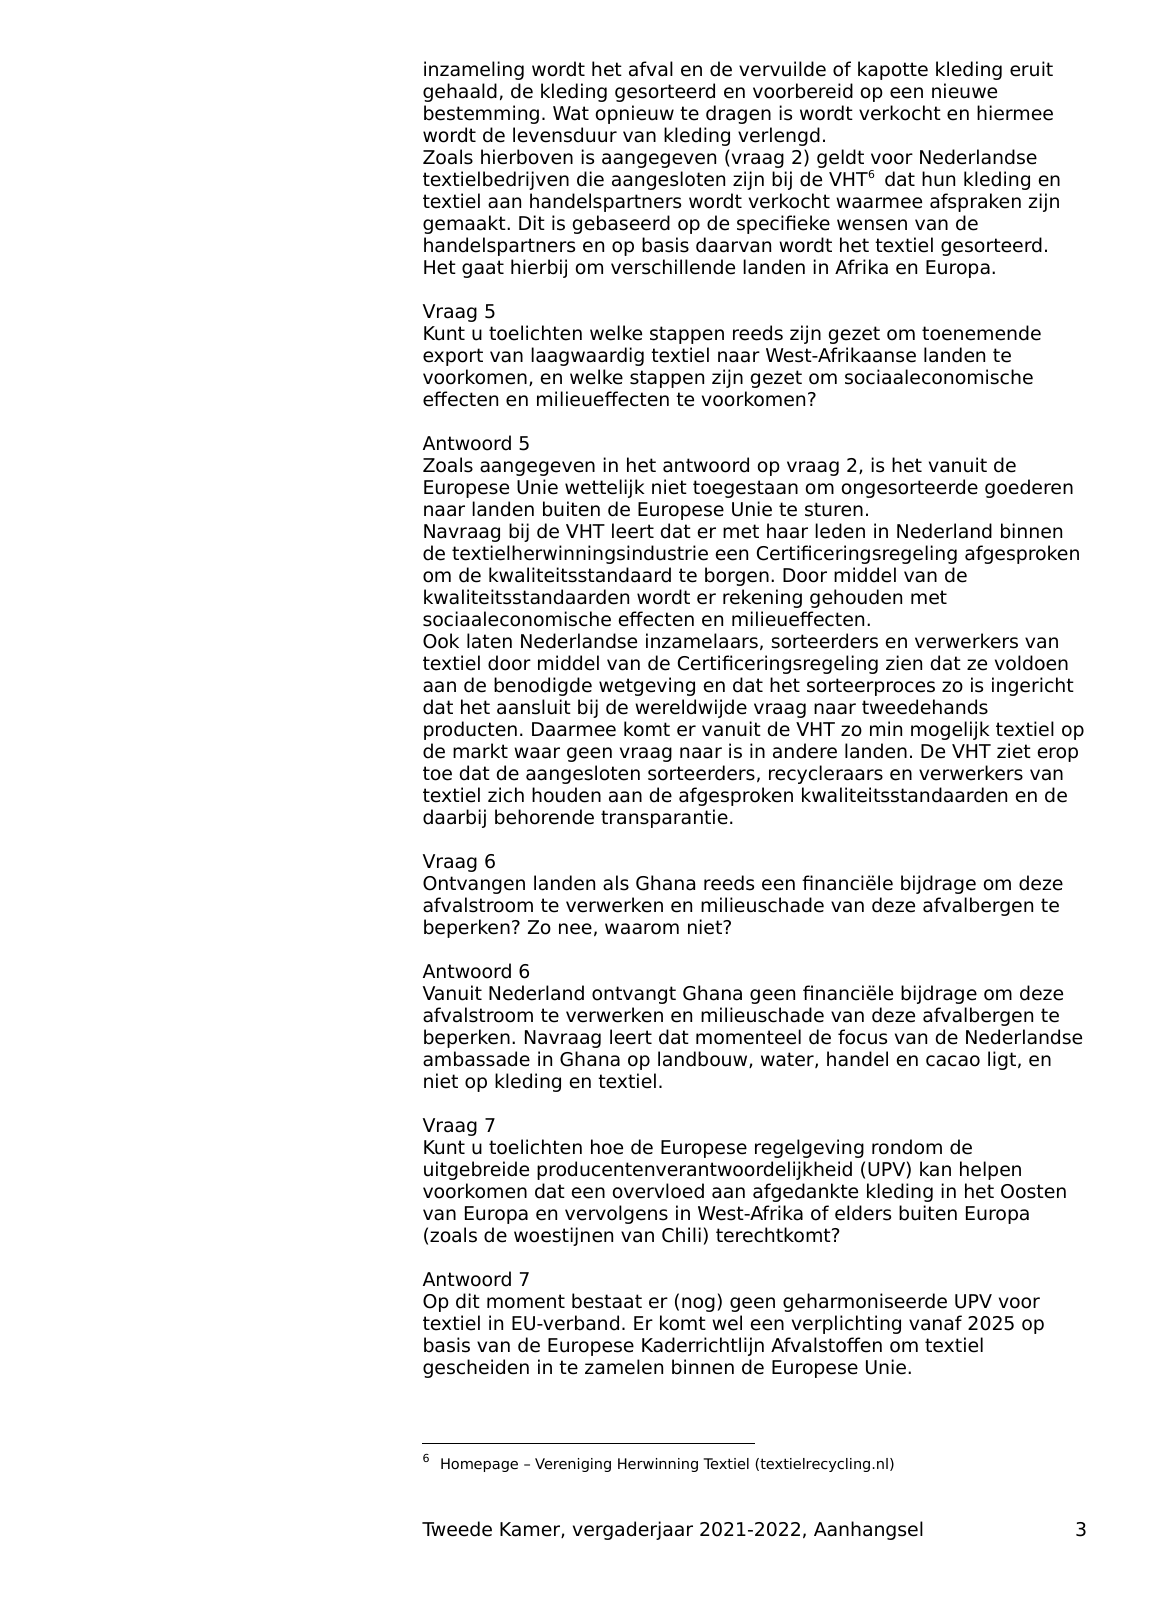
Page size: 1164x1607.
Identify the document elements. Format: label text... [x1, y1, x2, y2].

text Vraag 6 [422, 851, 1087, 873]
text Antwoord 5 [422, 433, 1087, 455]
text Vanuit Nederland ontvangt Ghana geen financiële bijdrage om deze afvalstroom te verwerken en milieuschade van deze afvalbergen te beperken. Navraag leert dat momenteel de focus van de Nederlandse ambassade in Ghana op landbouw, water, handel en cacao ligt, en niet op kleding en textiel. [422, 983, 1087, 1093]
text Op dit moment bestaat er (nog) geen geharmoniseerde UPV voor textiel in EU-verband. Er komt wel een verplichting vanaf 2025 op basis van de Europese Kaderrichtlijn Afvalstoffen om textiel gescheiden in te zamelen binnen de Europese Unie. [422, 1291, 1087, 1379]
text Zoals hierboven is aangegeven (vraag 2) geldt voor Nederlandse textielbedrijven die aangesloten zijn bij de VHT dat hun kleding en textiel aan handelspartners wordt verkocht waarmee afspraken zijn gemaakt. Dit is gebaseerd op de specifieke wensen van de handelspartners en op basis daarvan wordt het textiel gesorteerd. Het gaat hierbij om verschillende landen in Afrika en Europa. [422, 147, 1087, 279]
text inzameling wordt het afval en de vervuilde of kapotte kleding eruit gehaald, de kleding gesorteerd en voorbereid op een nieuwe bestemming. Wat opnieuw te dragen is wordt verkocht en hiermee wordt de levensduur van kleding verlengd. [422, 59, 1087, 147]
text Vraag 5 [422, 301, 1087, 323]
text Navraag bij de VHT leert dat er met haar leden in Nederland binnen de textielherwinningsindustrie een Certificeringsregeling afgesproken om de kwaliteitsstandaard te borgen. Door middel van de kwaliteitsstandaarden wordt er rekening gehouden met sociaaleconomische effecten en milieueffecten. [422, 521, 1087, 631]
text Kunt u toelichten hoe de Europese regelgeving rondom de uitgebreide producentenverantwoordelijkheid (UPV) kan helpen voorkomen dat een overvloed aan afgedankte kleding in het Oosten van Europa en vervolgens in West-Afrika of elders buiten Europa (zoals de woestijnen van Chili) terechtkomt? [422, 1137, 1087, 1247]
text Ook laten Nederlandse inzamelaars, sorteerders en verwerkers van textiel door middel van de Certificeringsregeling zien dat ze voldoen aan de benodigde wetgeving en dat het sorteerproces zo is ingericht dat het aansluit bij de wereldwijde vraag naar tweedehands producten. Daarmee komt er vanuit de VHT zo min mogelijk textiel op de markt waar geen vraag naar is in andere landen. De VHT ziet erop toe dat de aangesloten sorteerders, recycleraars en verwerkers van textiel zich houden aan de afgesproken kwaliteitsstandaarden en de daarbij behorende transparantie. [422, 631, 1087, 829]
text Antwoord 6 [422, 961, 1087, 983]
text Ontvangen landen als Ghana reeds een financiële bijdrage om deze afvalstroom te verwerken en milieuschade van deze afvalbergen te beperken? Zo nee, waarom niet? [422, 873, 1087, 939]
text Homepage – Vereniging Herwinning Textiel (textielrecycling.nl) [422, 1452, 1087, 1474]
text Zoals aangegeven in het antwoord op vraag 2, is het vanuit de Europese Unie wettelijk niet toegestaan om ongesorteerde goederen naar landen buiten de Europese Unie te sturen. [422, 455, 1087, 521]
text Kunt u toelichten welke stappen reeds zijn gezet om toenemende export van laagwaardig textiel naar West-Afrikaanse landen te voorkomen, en welke stappen zijn gezet om sociaaleconomische effecten en milieueffecten te voorkomen? [422, 323, 1087, 411]
text Antwoord 7 [422, 1269, 1087, 1291]
text Vraag 7 [422, 1115, 1087, 1137]
